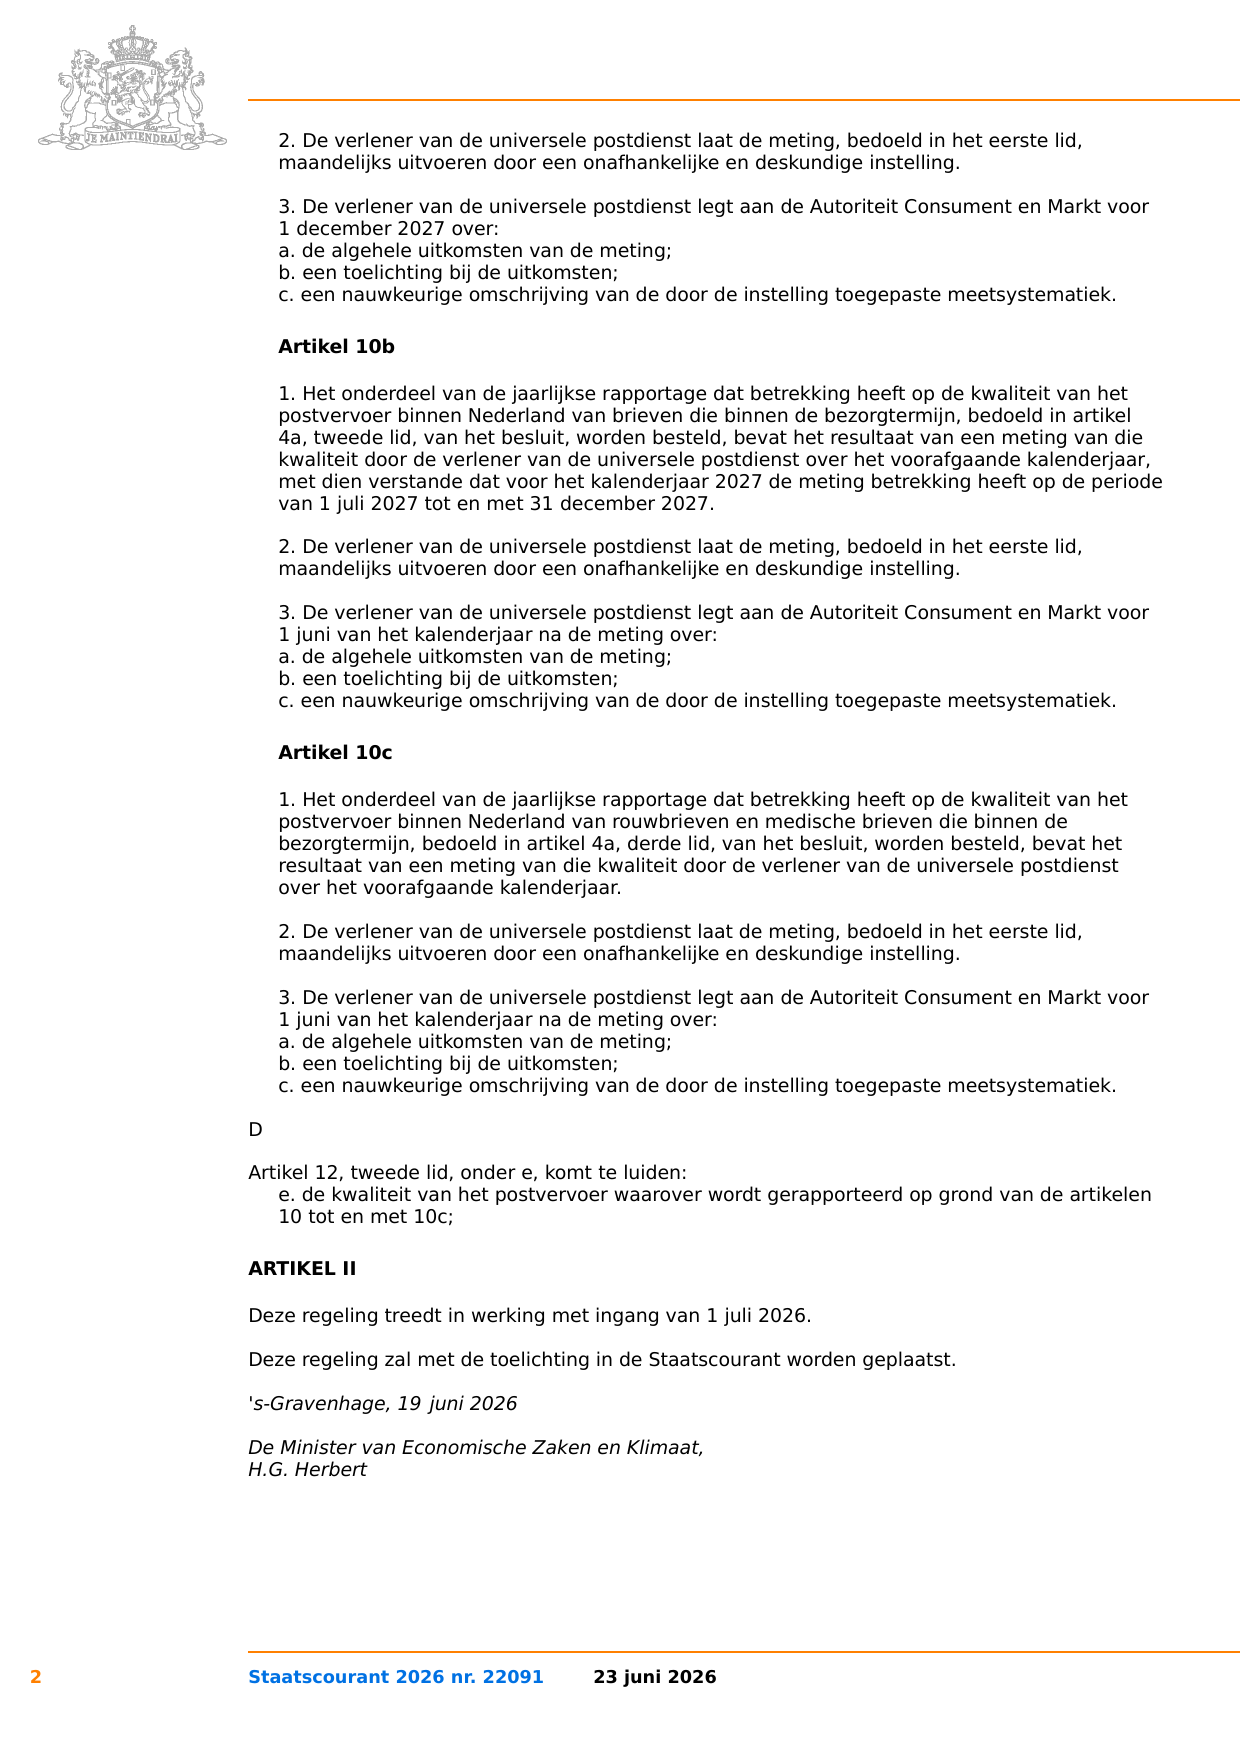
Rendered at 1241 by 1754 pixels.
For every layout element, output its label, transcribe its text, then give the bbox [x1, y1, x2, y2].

text 2. De verlener van de universele postdienst laat de meting, bedoeld in het eerste lid, maandelijks uitvoeren door een onafhankelijke en deskundige instelling. [278, 921, 1163, 965]
text 's-Gravenhage, 19 juni 2026 [248, 1393, 1163, 1415]
text 1. Het onderdeel van de jaarlijkse rapportage dat betrekking heeft op de kwaliteit van het postvervoer binnen Nederland van rouwbrieven en medische brieven die binnen de bezorgtermijn, bedoeld in artikel 4a, derde lid, van het besluit, worden besteld, bevat het resultaat van een meting van die kwaliteit door de verlener van de universele postdienst over het voorafgaande kalenderjaar. [278, 789, 1163, 899]
text Deze regeling zal met de toelichting in de Staatscourant worden geplaatst. [248, 1349, 1163, 1371]
text 3. De verlener van de universele postdienst legt aan de Autoriteit Consument en Markt voor 1 juni van het kalenderjaar na de meting over: [278, 602, 1163, 646]
text b. een toelichting bij de uitkomsten; [278, 262, 1163, 284]
text 2. De verlener van de universele postdienst laat de meting, bedoeld in het eerste lid, maandelijks uitvoeren door een onafhankelijke en deskundige instelling. [278, 130, 1163, 174]
picture [38, 25, 227, 150]
text De Minister van Economische Zaken en Klimaat, H.G. Herbert [248, 1437, 1163, 1481]
text Artikel 12, tweede lid, onder e, komt te luiden: [248, 1162, 1163, 1184]
text a. de algehele uitkomsten van de meting; [278, 646, 1163, 668]
subtitle Artikel 10b [278, 336, 1163, 358]
text c. een nauwkeurige omschrijving van de door de instelling toegepaste meetsystematiek. [278, 690, 1163, 712]
text 3. De verlener van de universele postdienst legt aan de Autoriteit Consument en Markt voor 1 juni van het kalenderjaar na de meting over: [278, 987, 1163, 1031]
text a. de algehele uitkomsten van de meting; [278, 240, 1163, 262]
text b. een toelichting bij de uitkomsten; [278, 1053, 1163, 1074]
text 2. De verlener van de universele postdienst laat de meting, bedoeld in het eerste lid, maandelijks uitvoeren door een onafhankelijke en deskundige instelling. [278, 536, 1163, 580]
subtitle ARTIKEL II [248, 1258, 1163, 1280]
text a. de algehele uitkomsten van de meting; [278, 1031, 1163, 1053]
text Deze regeling treedt in werking met ingang van 1 juli 2026. [248, 1305, 1163, 1327]
text 3. De verlener van de universele postdienst legt aan de Autoriteit Consument en Markt voor 1 december 2027 over: [278, 196, 1163, 240]
subtitle Artikel 10c [278, 742, 1163, 764]
text 1. Het onderdeel van de jaarlijkse rapportage dat betrekking heeft op de kwaliteit van het postvervoer binnen Nederland van brieven die binnen de bezorgtermijn, bedoeld in artikel 4a, tweede lid, van het besluit, worden besteld, bevat het resultaat van een meting van die kwaliteit door de verlener van de universele postdienst over het voorafgaande kalenderjaar, met dien verstande dat voor het kalenderjaar 2027 de meting betrekking heeft op de periode van 1 juli 2027 tot en met 31 december 2027. [278, 383, 1163, 514]
text c. een nauwkeurige omschrijving van de door de instelling toegepaste meetsystematiek. [278, 1074, 1163, 1097]
text D [248, 1118, 1163, 1140]
text c. een nauwkeurige omschrijving van de door de instelling toegepaste meetsystematiek. [278, 284, 1163, 306]
text b. een toelichting bij de uitkomsten; [278, 668, 1163, 690]
text e. de kwaliteit van het postvervoer waarover wordt gerapporteerd op grond van de artikelen 10 tot en met 10c; [278, 1184, 1163, 1228]
